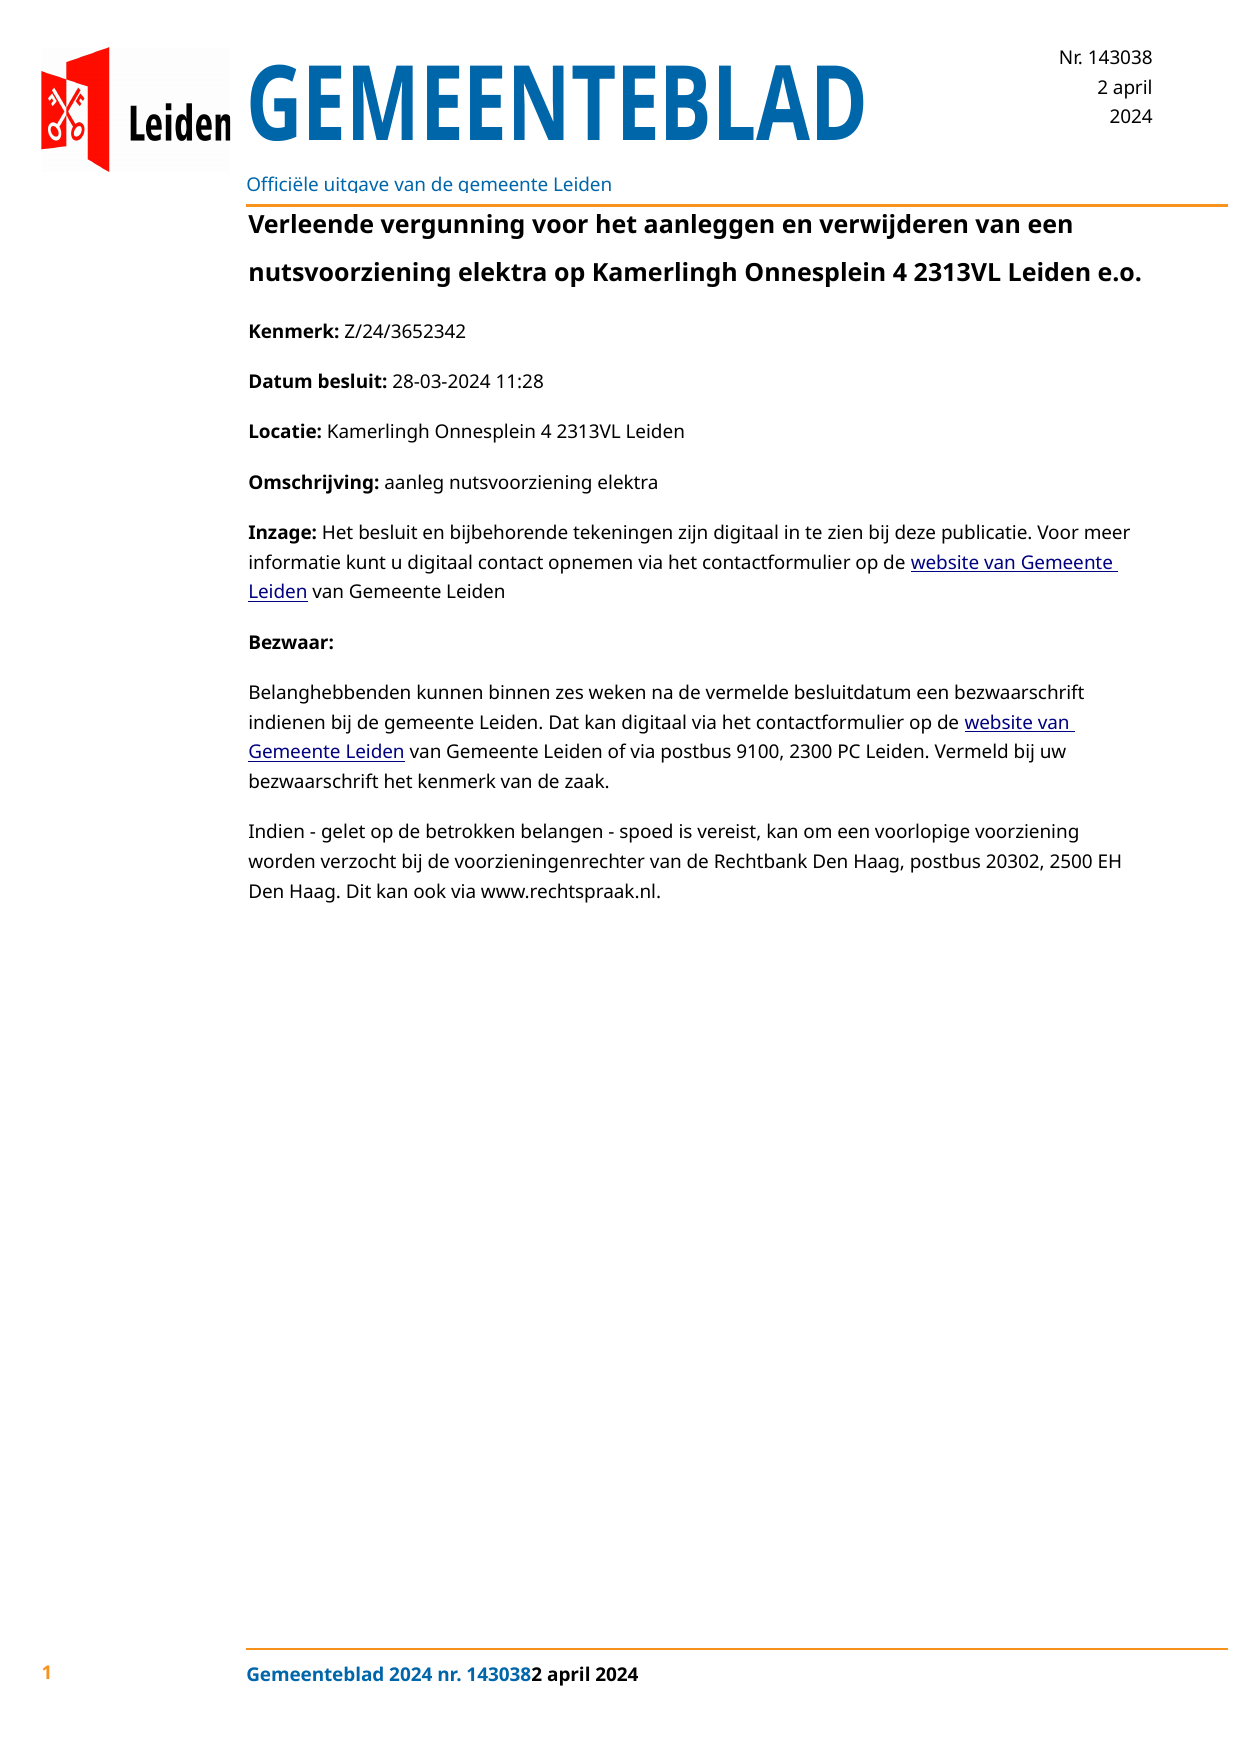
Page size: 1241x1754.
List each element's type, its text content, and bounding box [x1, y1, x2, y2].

text Omschrijving: aanleg nutsvoorziening elektra [248, 469, 1152, 495]
text Inzage: Het besluit en bijbehorende tekeningen zijn digitaal in te zien bij deze publicatie. Voor meer informatie kunt u digitaal contact opnemen via het contactformulier op de website van Gemeente Leiden van Gemeente Leiden [248, 519, 1152, 604]
text Kenmerk: Z/24/3652342 [248, 318, 1152, 344]
text Locatie: Kamerlingh Onnesplein 4 2313VL Leiden [248, 419, 1152, 444]
picture [41, 47, 231, 172]
text Bezwaar: [248, 629, 1152, 655]
text Indien - gelet op de betrokken belangen - spoed is vereist, kan om een voorlopige voorziening worden verzocht bij de voorzieningenrechter van de Rechtbank Den Haag, postbus 20302, 2500 EH Den Haag. Dit kan ook via www.rechtspraak.nl. [248, 819, 1152, 904]
text Datum besluit: 28-03-2024 11:28 [248, 368, 1152, 394]
text Belanghebbenden kunnen binnen zes weken na de vermelde besluitdatum een bezwaarschrift indienen bij de gemeente Leiden. Dat kan digitaal via het contactformulier op de website van Gemeente Leiden van Gemeente Leiden of via postbus 9100, 2300 PC Leiden. Vermeld bij uw bezwaarschrift het kenmerk van de zaak. [248, 679, 1152, 794]
text Verleende vergunning voor het aanleggen en verwijderen van een nutsvoorziening elektra op Kamerlingh Onnesplein 4 2313VL Leiden e.o. [248, 207, 1152, 288]
